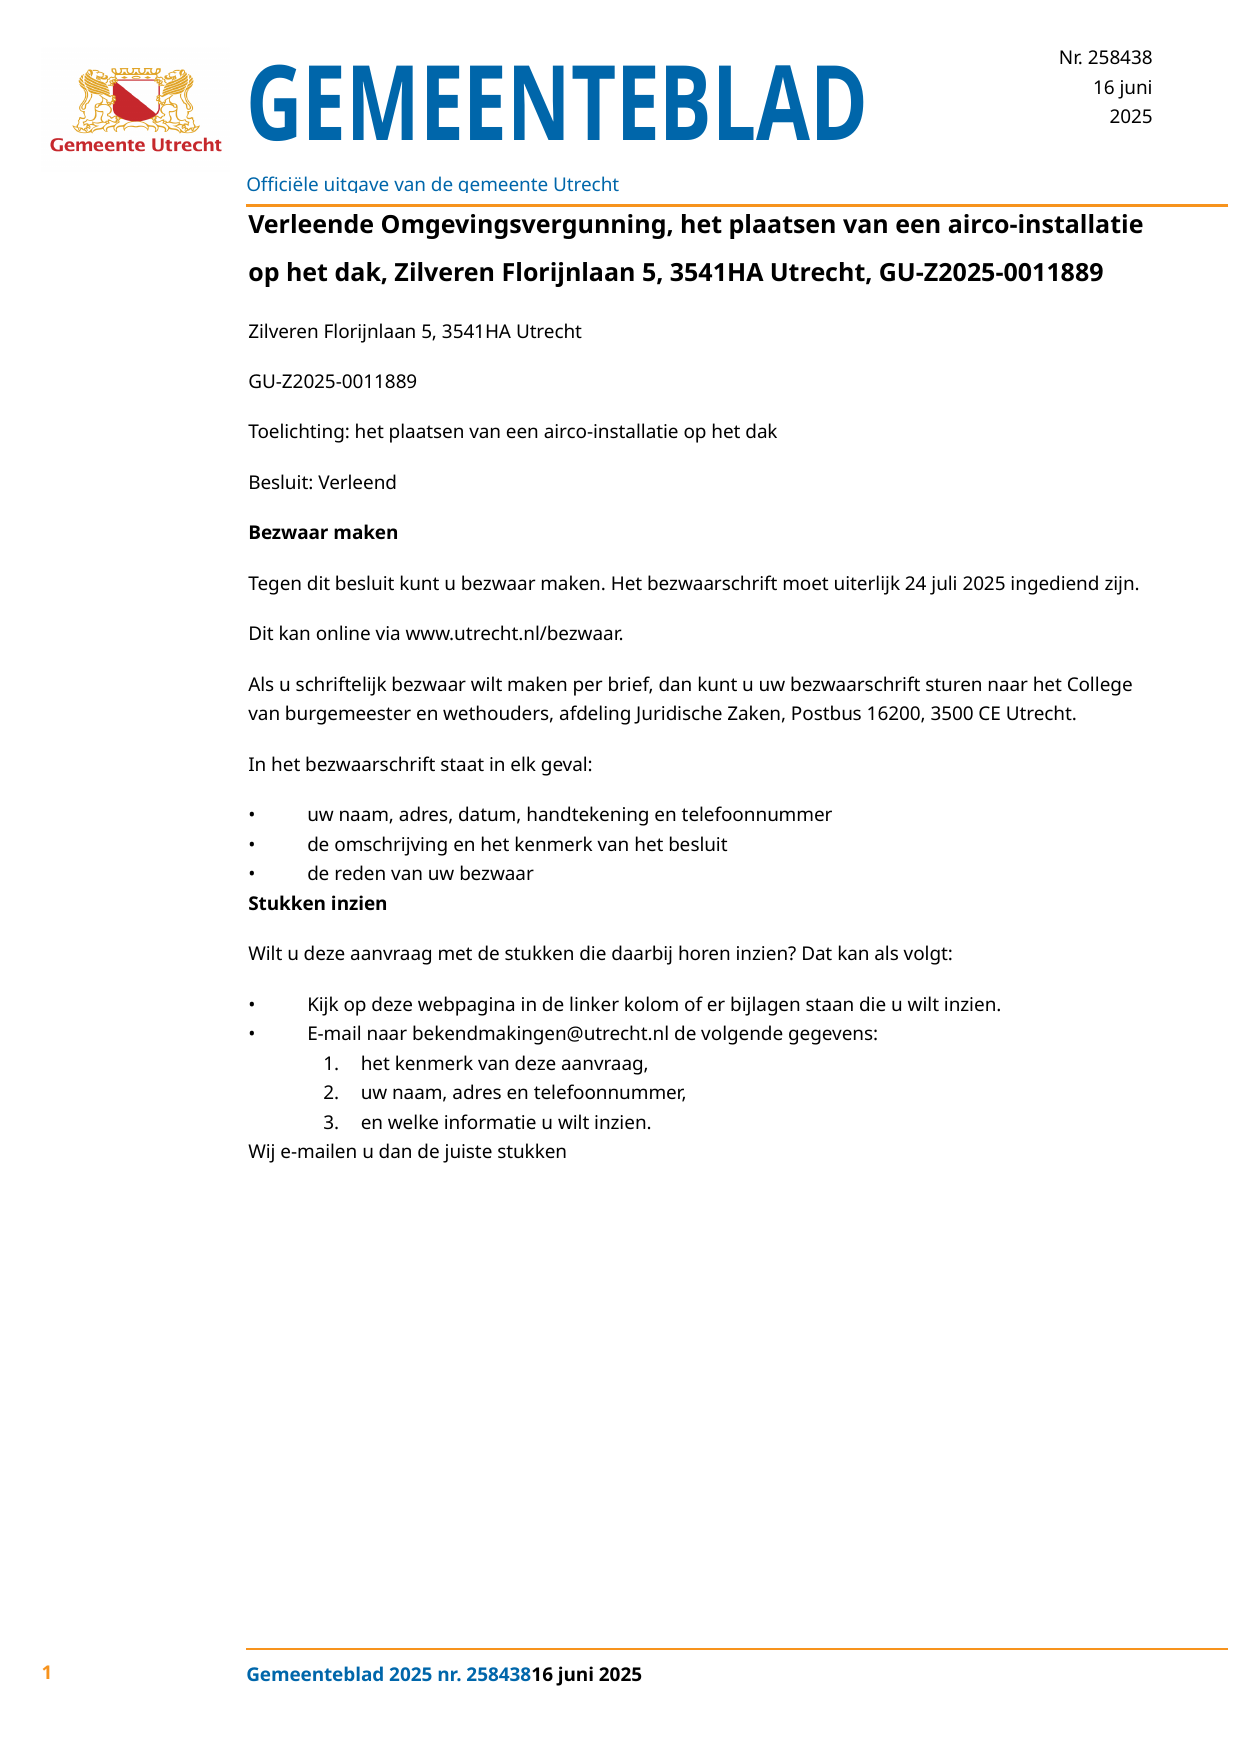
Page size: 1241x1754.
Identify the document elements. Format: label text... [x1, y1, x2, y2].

list uw naam, adres en telefoonnummer, [323, 1079, 1152, 1105]
text Verleende Omgevingsvergunning, het plaatsen van een airco-installatie op het dak, Zilveren Florijnlaan 5, 3541HA Utrecht, GU-Z2025-0011889 [248, 207, 1152, 288]
text Besluit: Verleend [248, 469, 1152, 495]
picture [41, 47, 231, 172]
text Dit kan online via www.utrecht.nl/bezwaar. [248, 620, 1152, 646]
list de omschrijving en het kenmerk van het besluit [248, 831, 1152, 857]
text In het bezwaarschrift staat in elk geval: [248, 751, 1152, 777]
text GU-Z2025-0011889 [248, 368, 1152, 394]
list het kenmerk van deze aanvraag, [323, 1050, 1152, 1076]
list E-mail naar bekendmakingen@utrecht.nl de volgende gegevens: [248, 1020, 1152, 1046]
text Zilveren Florijnlaan 5, 3541HA Utrecht [248, 318, 1152, 344]
text Stukken inzien [248, 890, 1152, 916]
text Tegen dit besluit kunt u bezwaar maken. Het bezwaarschrift moet uiterlijk 24 juli 2025 ingediend zijn. [248, 570, 1152, 596]
text Wij e-mailen u dan de juiste stukken [248, 1139, 1152, 1164]
text Als u schriftelijk bezwaar wilt maken per brief, dan kunt u uw bezwaarschrift sturen naar het College van burgemeester en wethouders, afdeling Juridische Zaken, Postbus 16200, 3500 CE Utrecht. [248, 671, 1152, 726]
list de reden van uw bezwaar [248, 860, 1152, 886]
list Kijk op deze webpagina in de linker kolom of er bijlagen staan die u wilt inzien. [248, 991, 1152, 1017]
list en welke informatie u wilt inzien. [323, 1109, 1152, 1135]
text Wilt u deze aanvraag met de stukken die daarbij horen inzien? Dat kan als volgt: [248, 940, 1152, 966]
text Bezwaar maken [248, 519, 1152, 545]
list uw naam, adres, datum, handtekening en telefoonnummer [248, 801, 1152, 827]
text Toelichting: het plaatsen van een airco-installatie op het dak [248, 419, 1152, 444]
